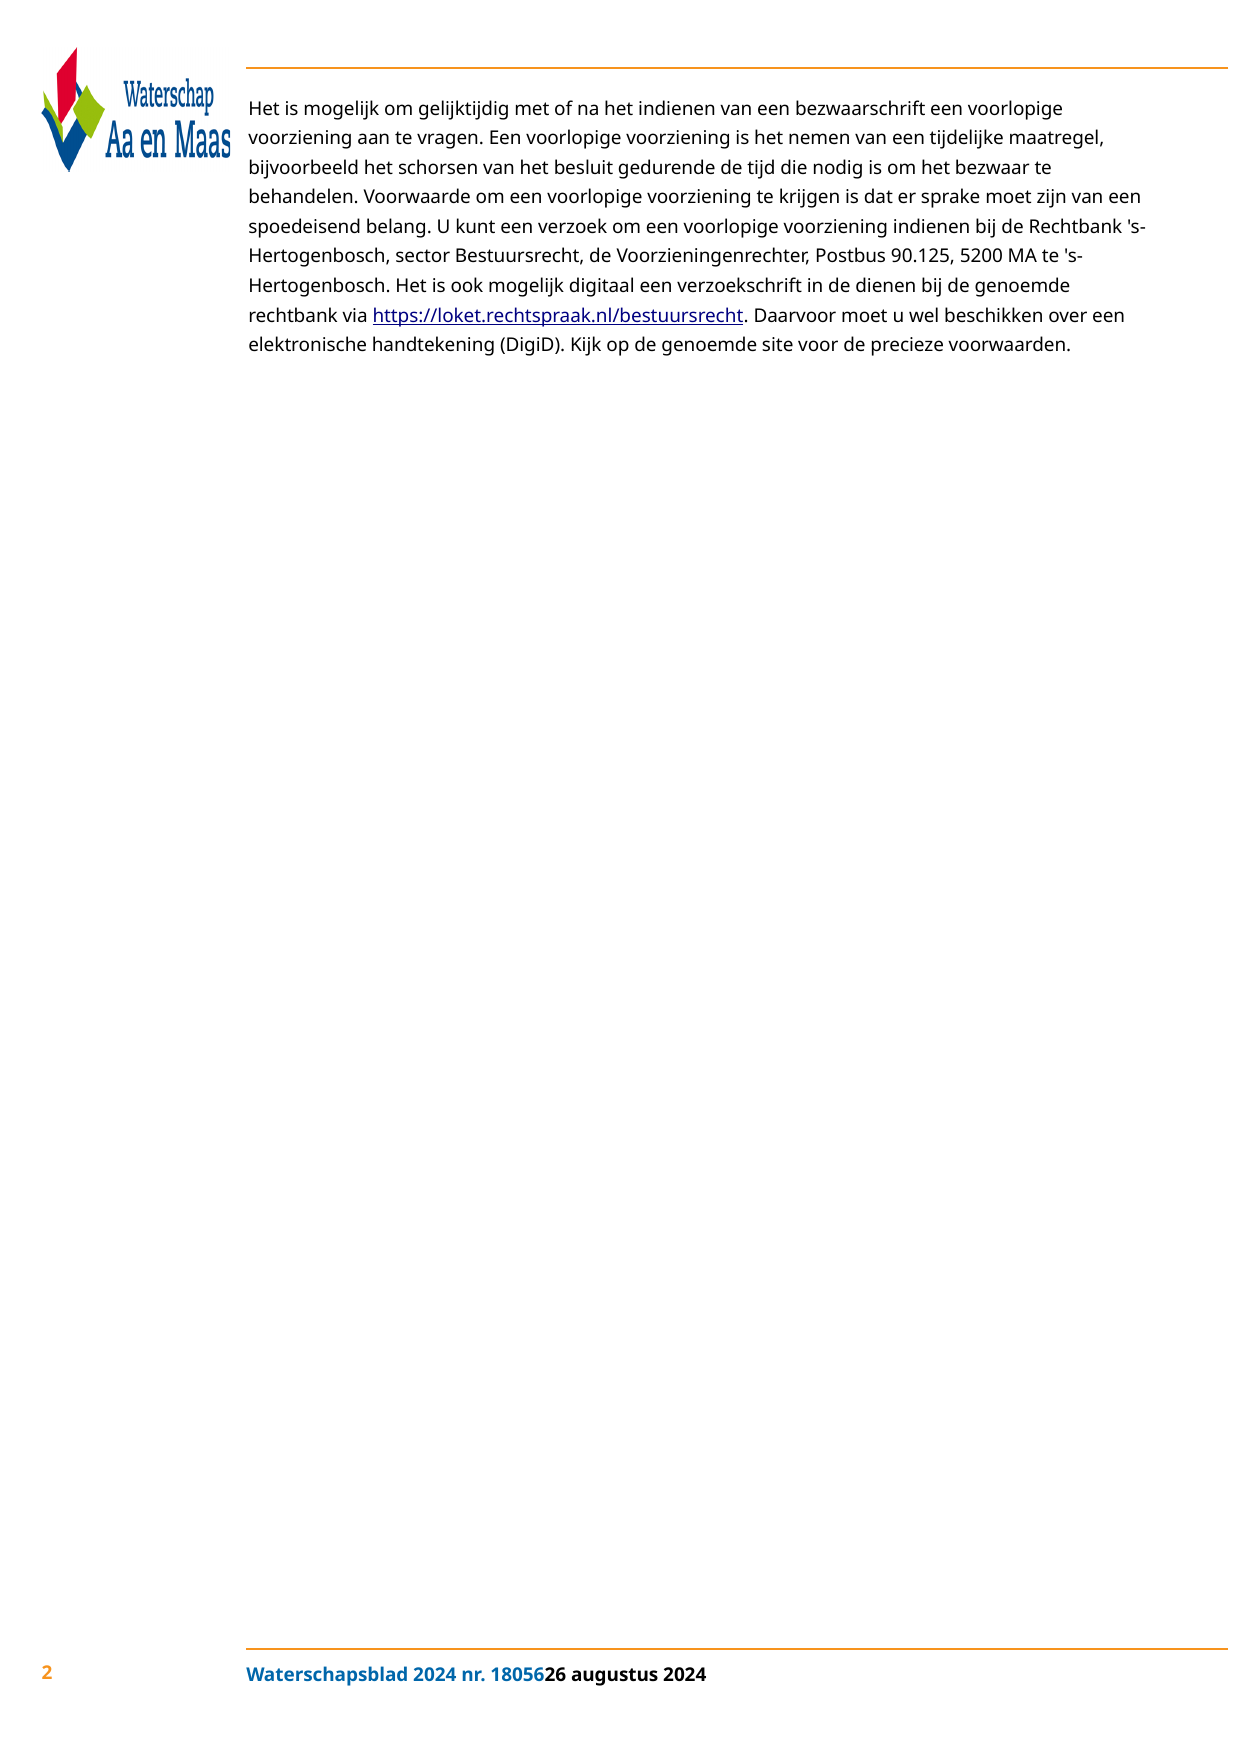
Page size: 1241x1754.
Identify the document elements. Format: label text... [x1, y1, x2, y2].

picture [41, 47, 231, 172]
text Het is mogelijk om gelijktijdig met of na het indienen van een bezwaarschrift een voorlopige voorziening aan te vragen. Een voorlopige voorziening is het nemen van een tijdelijke maatregel, bijvoorbeeld het schorsen van het besluit gedurende de tijd die nodig is om het bezwaar te behandelen. Voorwaarde om een voorlopige voorziening te krijgen is dat er sprake moet zijn van een spoedeisend belang. U kunt een verzoek om een voorlopige voorziening indienen bij de Rechtbank 's-Hertogenbosch, sector Bestuursrecht, de Voorzieningenrechter, Postbus 90.125, 5200 MA te 's-Hertogenbosch. Het is ook mogelijk digitaal een verzoekschrift in de dienen bij de genoemde rechtbank via https://loket.rechtspraak.nl/bestuursrecht. Daarvoor moet u wel beschikken over een elektronische handtekening (DigiD). Kijk op de genoemde site voor de precieze voorwaarden. [248, 95, 1152, 357]
